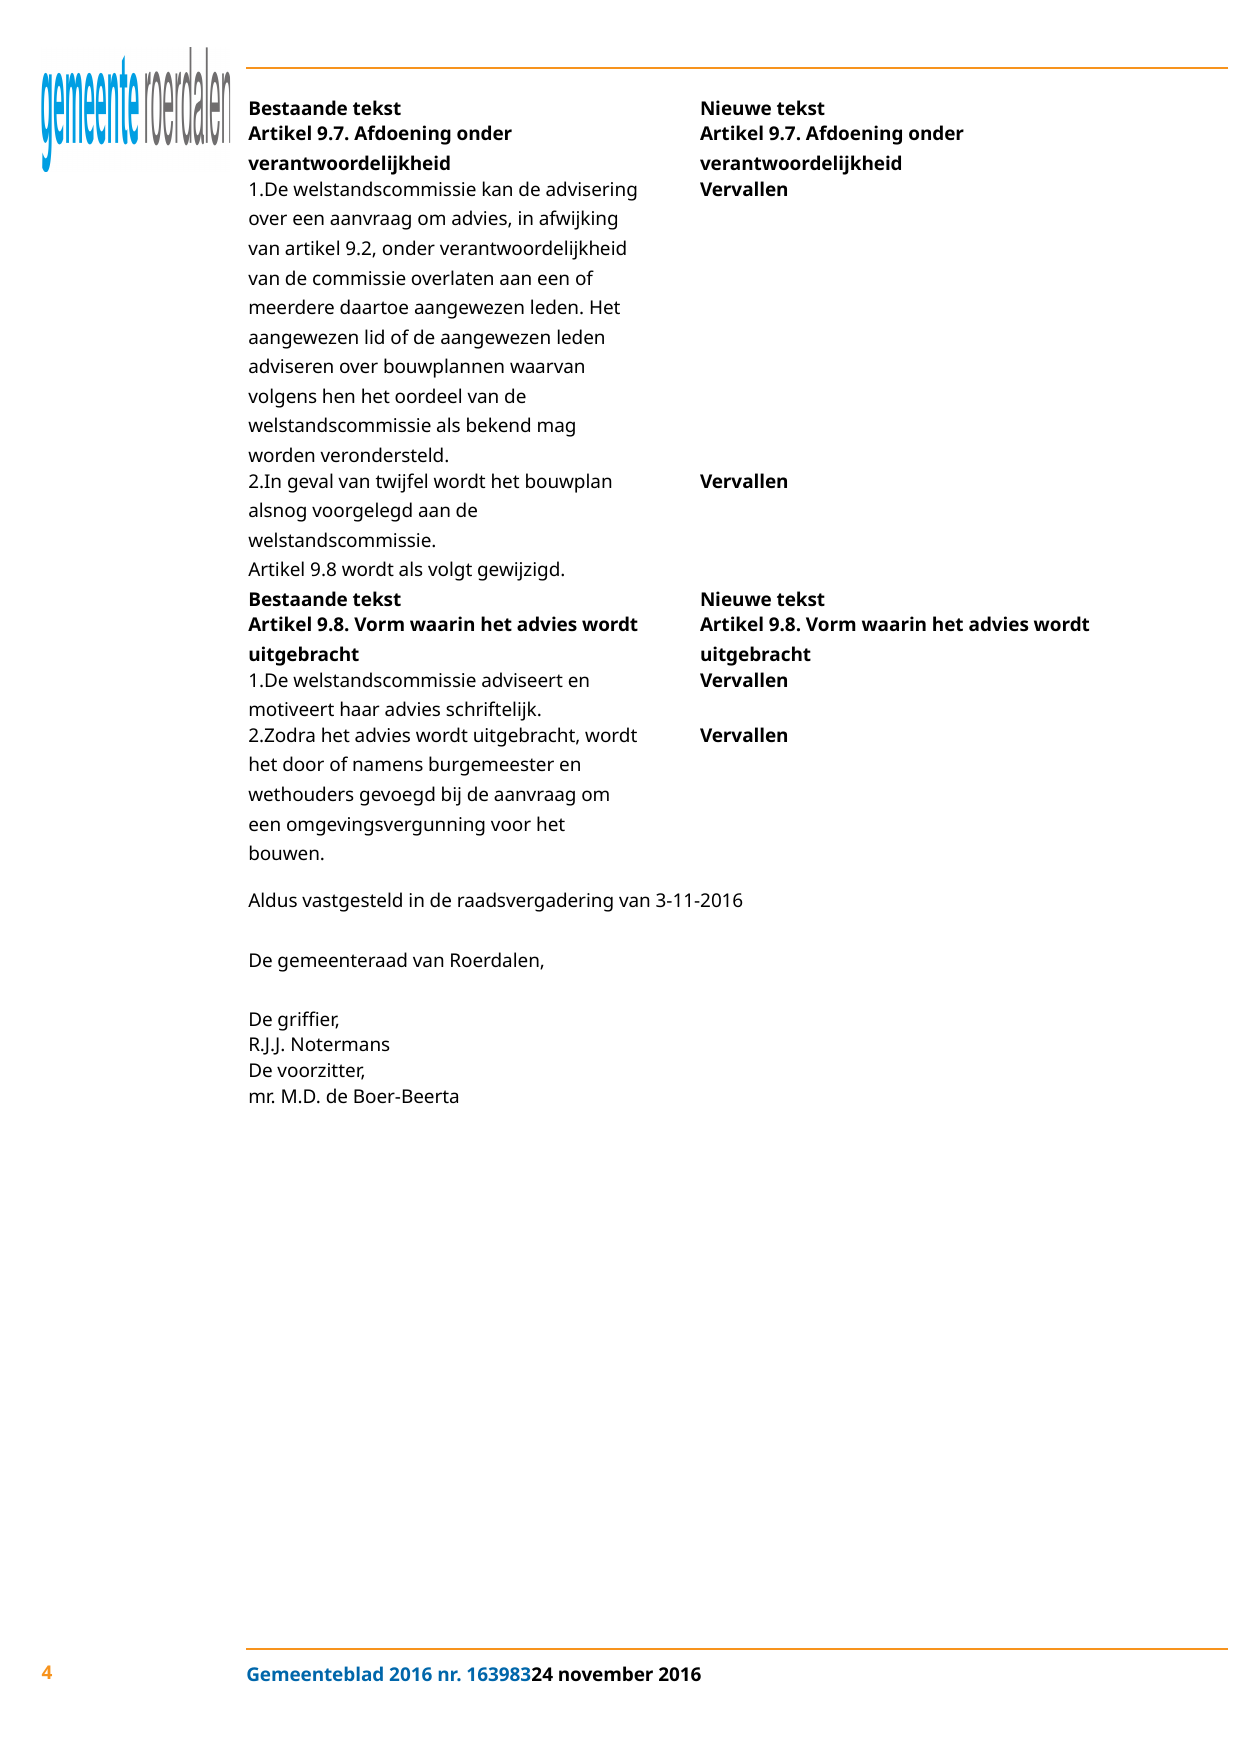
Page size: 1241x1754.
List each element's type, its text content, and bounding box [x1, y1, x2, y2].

text mr. M.D. de Boer-Beerta [248, 1083, 1152, 1109]
table_cell Vervallen [700, 667, 1152, 722]
text De gemeenteraad van Roerdalen, [248, 947, 1152, 972]
table_cell Artikel 9.7. Afdoening onder verantwoordelijkheid [700, 121, 1152, 176]
table_cell 2.Zodra het advies wordt uitgebracht, wordt het door of namens burgemeester en wethouders gevoegd bij de aanvraag om een omgevingsvergunning voor het bouwen. [248, 722, 700, 866]
text De griffier, [248, 1006, 1152, 1032]
table_cell 2.In geval van twijfel wordt het bouwplan alsnog voorgelegd aan de welstandscommissie. [248, 468, 700, 553]
text Aldus vastgesteld in de raadsvergadering van 3-11-2016 [248, 888, 1152, 913]
table_cell 1.De welstandscommissie kan de advisering over een aanvraag om advies, in afwijking van artikel 9.2, onder verantwoordelijkheid van de commissie overlaten aan een of meerdere daartoe aangewezen leden. Het aangewezen lid of de aangewezen leden adviseren over bouwplannen waarvan volgens hen het oordeel van de welstandscommissie als bekend mag worden verondersteld. [248, 176, 700, 468]
picture [41, 134, 48, 172]
table_header Bestaande tekst [248, 95, 700, 121]
table_header Nieuwe tekst [700, 95, 1152, 121]
table_cell Vervallen [700, 468, 1152, 553]
table_header Nieuwe tekst [700, 586, 1152, 611]
table_cell Vervallen [700, 176, 1152, 468]
text R.J.J. Notermans [248, 1032, 1152, 1057]
table_header Bestaande tekst [248, 586, 700, 611]
picture [41, 47, 231, 172]
table_cell 1.De welstandscommissie adviseert en motiveert haar advies schriftelijk. [248, 667, 700, 722]
text De voorzitter, [248, 1057, 1152, 1083]
table_cell Artikel 9.7. Afdoening onder verantwoordelijkheid [248, 121, 700, 176]
table_cell Vervallen [700, 722, 1152, 866]
table_cell Artikel 9.8. Vorm waarin het advies wordt uitgebracht [248, 611, 700, 667]
text Artikel 9.8 wordt als volgt gewijzigd. [248, 556, 1152, 582]
table_cell Artikel 9.8. Vorm waarin het advies wordt uitgebracht [700, 611, 1152, 667]
